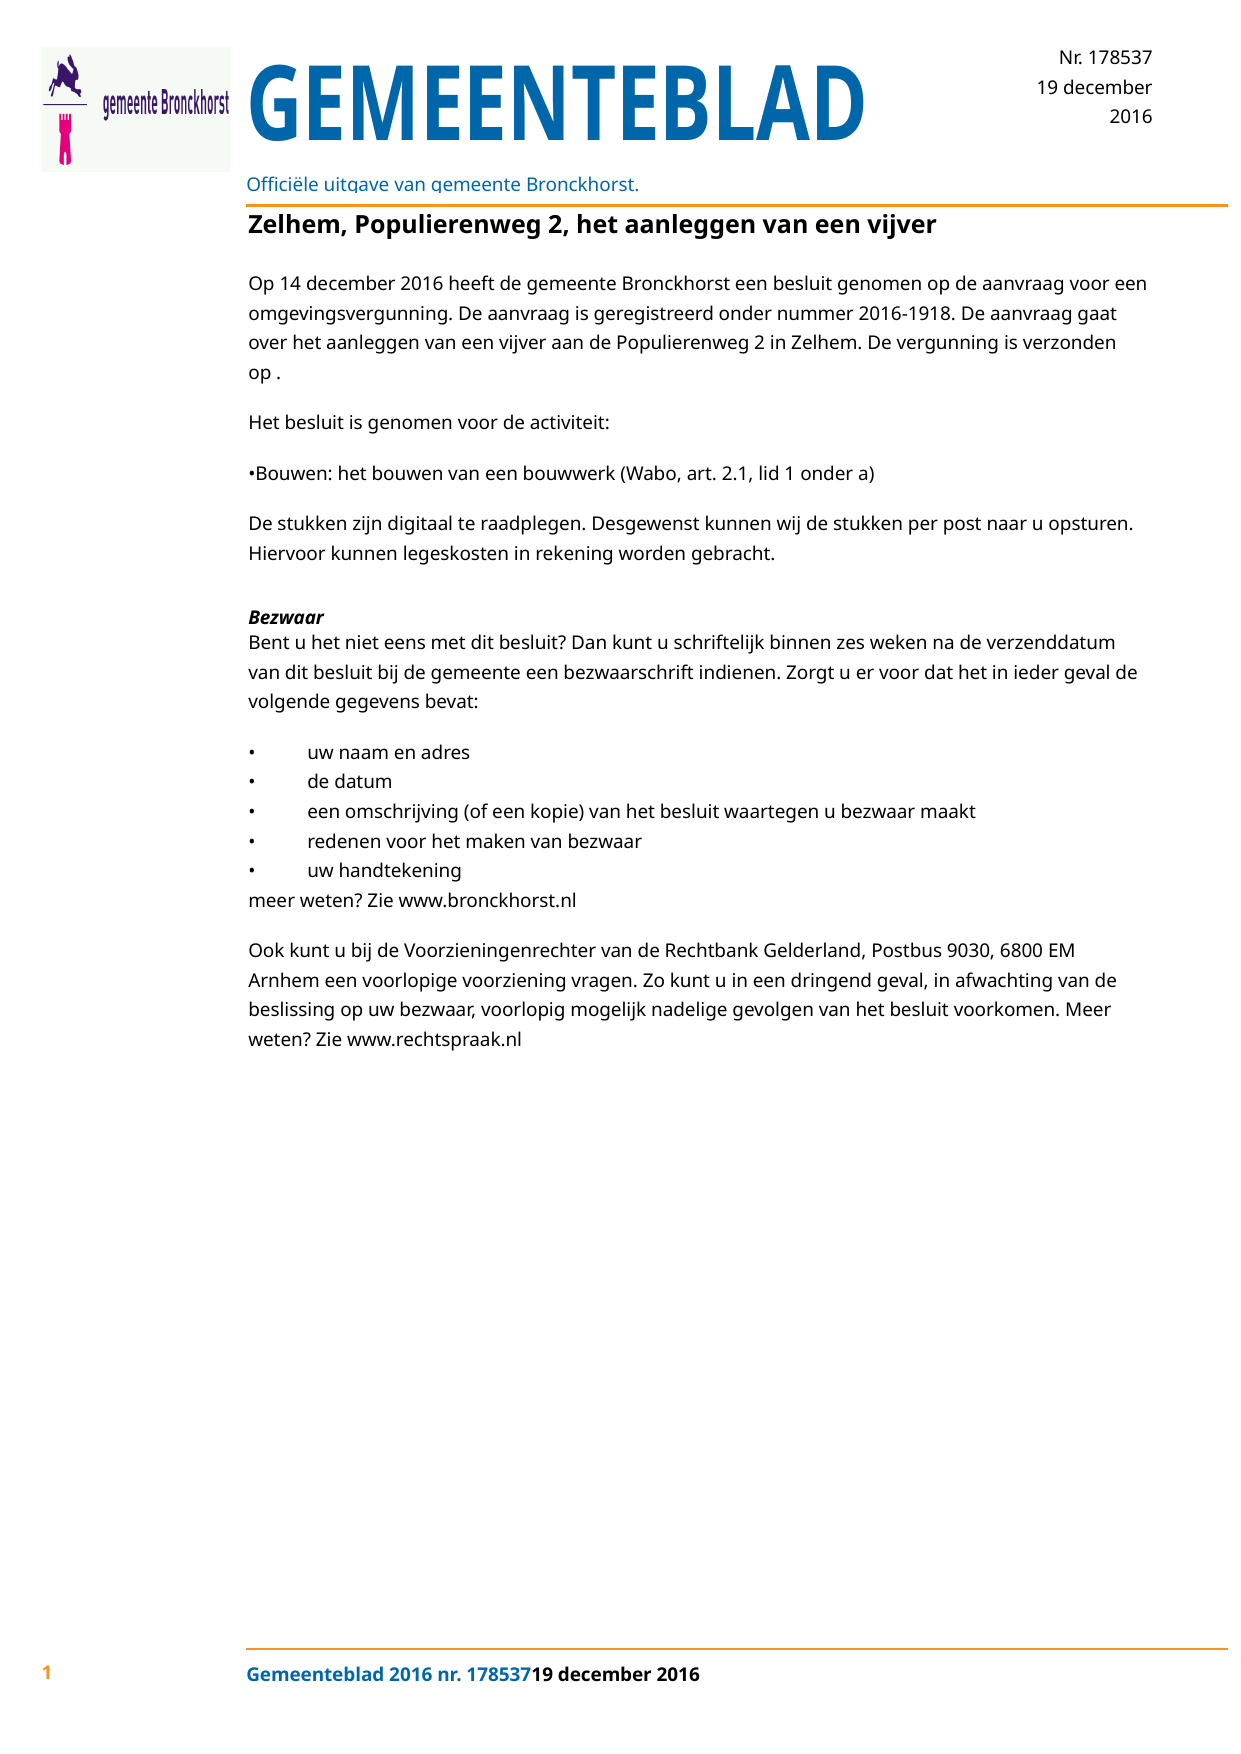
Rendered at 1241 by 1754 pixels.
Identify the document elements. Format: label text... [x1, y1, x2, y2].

text Op 14 december 2016 heeft de gemeente Bronckhorst een besluit genomen op de aanvraag voor een omgevingsvergunning. De aanvraag is geregistreerd onder nummer 2016-1918. De aanvraag gaat over het aanleggen van een vijver aan de Populierenweg 2 in Zelhem. De vergunning is verzonden op . [248, 270, 1152, 385]
list uw naam en adres [248, 739, 1152, 765]
text Het besluit is genomen voor de activiteit: [248, 409, 1152, 435]
text Bezwaar [248, 604, 1152, 629]
list uw handtekening [248, 857, 1152, 883]
text meer weten? Zie www.bronckhorst.nl [248, 887, 1152, 913]
picture [41, 47, 231, 172]
list de datum [248, 769, 1152, 794]
text •Bouwen: het bouwen van een bouwwerk (Wabo, art. 2.1, lid 1 onder a) [248, 460, 1152, 486]
text Bent u het niet eens met dit besluit? Dan kunt u schriftelijk binnen zes weken na de verzenddatum van dit besluit bij de gemeente een bezwaarschrift indienen. Zorgt u er voor dat het in ieder geval de volgende gegevens bevat: [248, 629, 1152, 714]
text Ook kunt u bij de Voorzieningenrechter van de Rechtbank Gelderland, Postbus 9030, 6800 EM Arnhem een voorlopige voorziening vragen. Zo kunt u in een dringend geval, in afwachting van de beslissing op uw bezwaar, voorlopig mogelijk nadelige gevolgen van het besluit voorkomen. Meer weten? Zie www.rechtspraak.nl [248, 937, 1152, 1052]
list een omschrijving (of een kopie) van het besluit waartegen u bezwaar maakt [248, 798, 1152, 824]
text De stukken zijn digitaal te raadplegen. Desgewenst kunnen wij de stukken per post naar u opsturen. Hiervoor kunnen legeskosten in rekening worden gebracht. [248, 510, 1152, 566]
text Zelhem, Populierenweg 2, het aanleggen van een vijver [248, 207, 1152, 241]
list redenen voor het maken van bezwaar [248, 828, 1152, 854]
